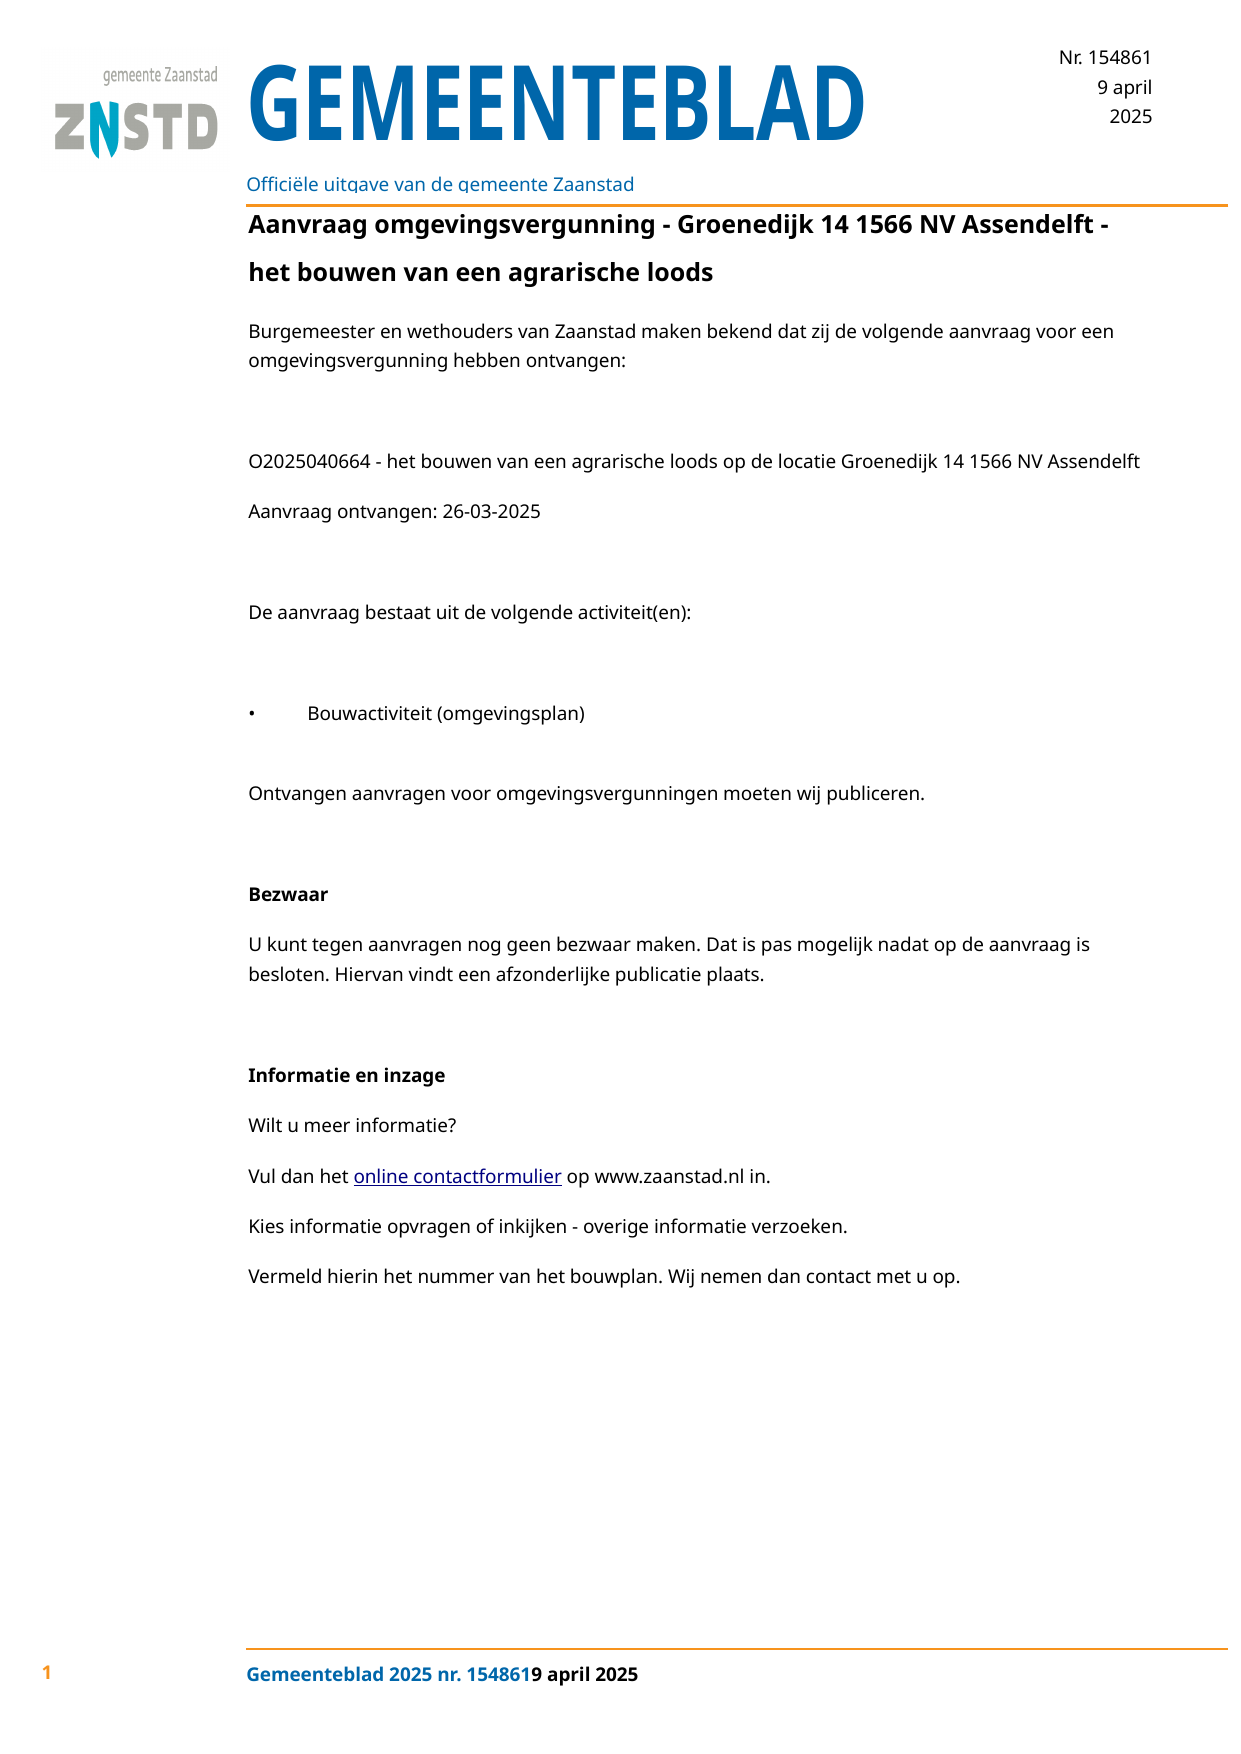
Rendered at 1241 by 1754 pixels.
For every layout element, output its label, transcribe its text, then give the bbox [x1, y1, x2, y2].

text U kunt tegen aanvragen nog geen bezwaar maken. Dat is pas mogelijk nadat op de aanvraag is besloten. Hiervan vindt een afzonderlijke publicatie plaats. [248, 932, 1152, 987]
text Kies informatie opvragen of inkijken - overige informatie verzoeken. [248, 1213, 1152, 1239]
text Vul dan het online contactformulier op www.zaanstad.nl in. [248, 1163, 1152, 1189]
text Bezwaar [248, 881, 1152, 907]
text Vermeld hierin het nummer van het bouwplan. Wij nemen dan contact met u op. [248, 1264, 1152, 1289]
text O2025040664 - het bouwen van een agrarische loods op de locatie Groenedijk 14 1566 NV Assendelft [248, 448, 1152, 474]
text Aanvraag ontvangen: 26-03-2025 [248, 499, 1152, 524]
text Informatie en inzage [248, 1062, 1152, 1088]
list Bouwactiviteit (omgevingsplan) [248, 700, 1152, 726]
text De aanvraag bestaat uit de volgende activiteit(en): [248, 599, 1152, 625]
picture [41, 47, 231, 172]
text Ontvangen aanvragen voor omgevingsvergunningen moeten wij publiceren. [248, 780, 1152, 806]
text Wilt u meer informatie? [248, 1112, 1152, 1138]
text Aanvraag omgevingsvergunning - Groenedijk 14 1566 NV Assendelft - het bouwen van een agrarische loods [248, 207, 1152, 288]
text Burgemeester en wethouders van Zaanstad maken bekend dat zij de volgende aanvraag voor een omgevingsvergunning hebben ontvangen: [248, 318, 1152, 373]
